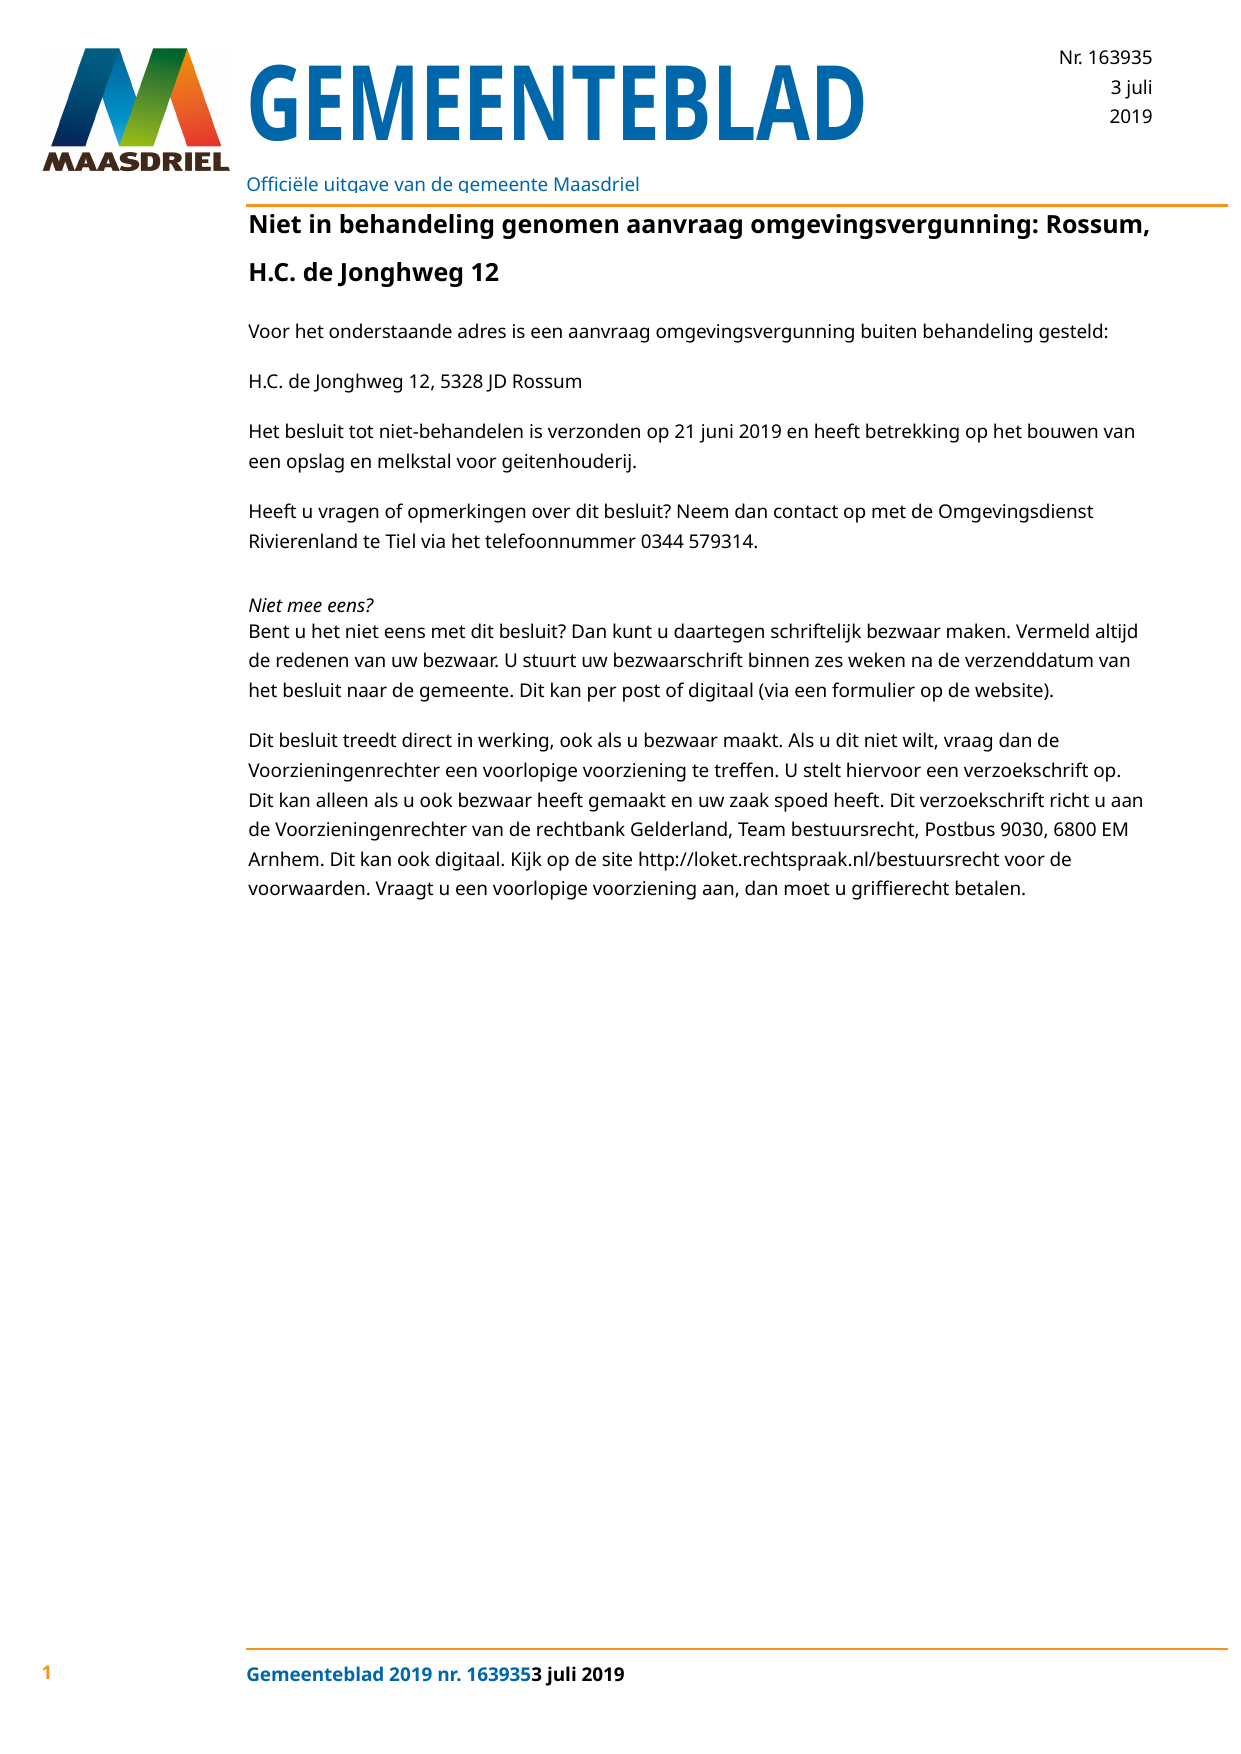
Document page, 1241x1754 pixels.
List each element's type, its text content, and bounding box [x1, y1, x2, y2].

text Heeft u vragen of opmerkingen over dit besluit? Neem dan contact op met de Omgevingsdienst Rivierenland te Tiel via het telefoonnummer 0344 579314. [248, 499, 1152, 554]
text Niet mee eens? [248, 592, 1152, 618]
picture [41, 47, 231, 172]
text Bent u het niet eens met dit besluit? Dan kunt u daartegen schriftelijk bezwaar maken. Vermeld altijd de redenen van uw bezwaar. U stuurt uw bezwaarschrift binnen zes weken na de verzenddatum van het besluit naar de gemeente. Dit kan per post of digitaal (via een formulier op de website). [248, 618, 1152, 703]
text Niet in behandeling genomen aanvraag omgevingsvergunning: Rossum, H.C. de Jonghweg 12 [248, 207, 1152, 288]
text Dit besluit treedt direct in werking, ook als u bezwaar maakt. Als u dit niet wilt, vraag dan de Voorzieningenrechter een voorlopige voorziening te treffen. U stelt hiervoor een verzoekschrift op. Dit kan alleen als u ook bezwaar heeft gemaakt en uw zaak spoed heeft. Dit verzoekschrift richt u aan de Voorzieningenrechter van de rechtbank Gelderland, Team bestuursrecht, Postbus 9030, 6800 EM Arnhem. Dit kan ook digitaal. Kijk op de site http://loket.rechtspraak.nl/bestuursrecht voor de voorwaarden. Vraagt u een voorlopige voorziening aan, dan moet u griffierecht betalen. [248, 728, 1152, 901]
text Het besluit tot niet-behandelen is verzonden op 21 juni 2019 en heeft betrekking op het bouwen van een opslag en melkstal voor geitenhouderij. [248, 419, 1152, 474]
text H.C. de Jonghweg 12, 5328 JD Rossum [248, 368, 1152, 394]
text Voor het onderstaande adres is een aanvraag omgevingsvergunning buiten behandeling gesteld: [248, 318, 1152, 344]
